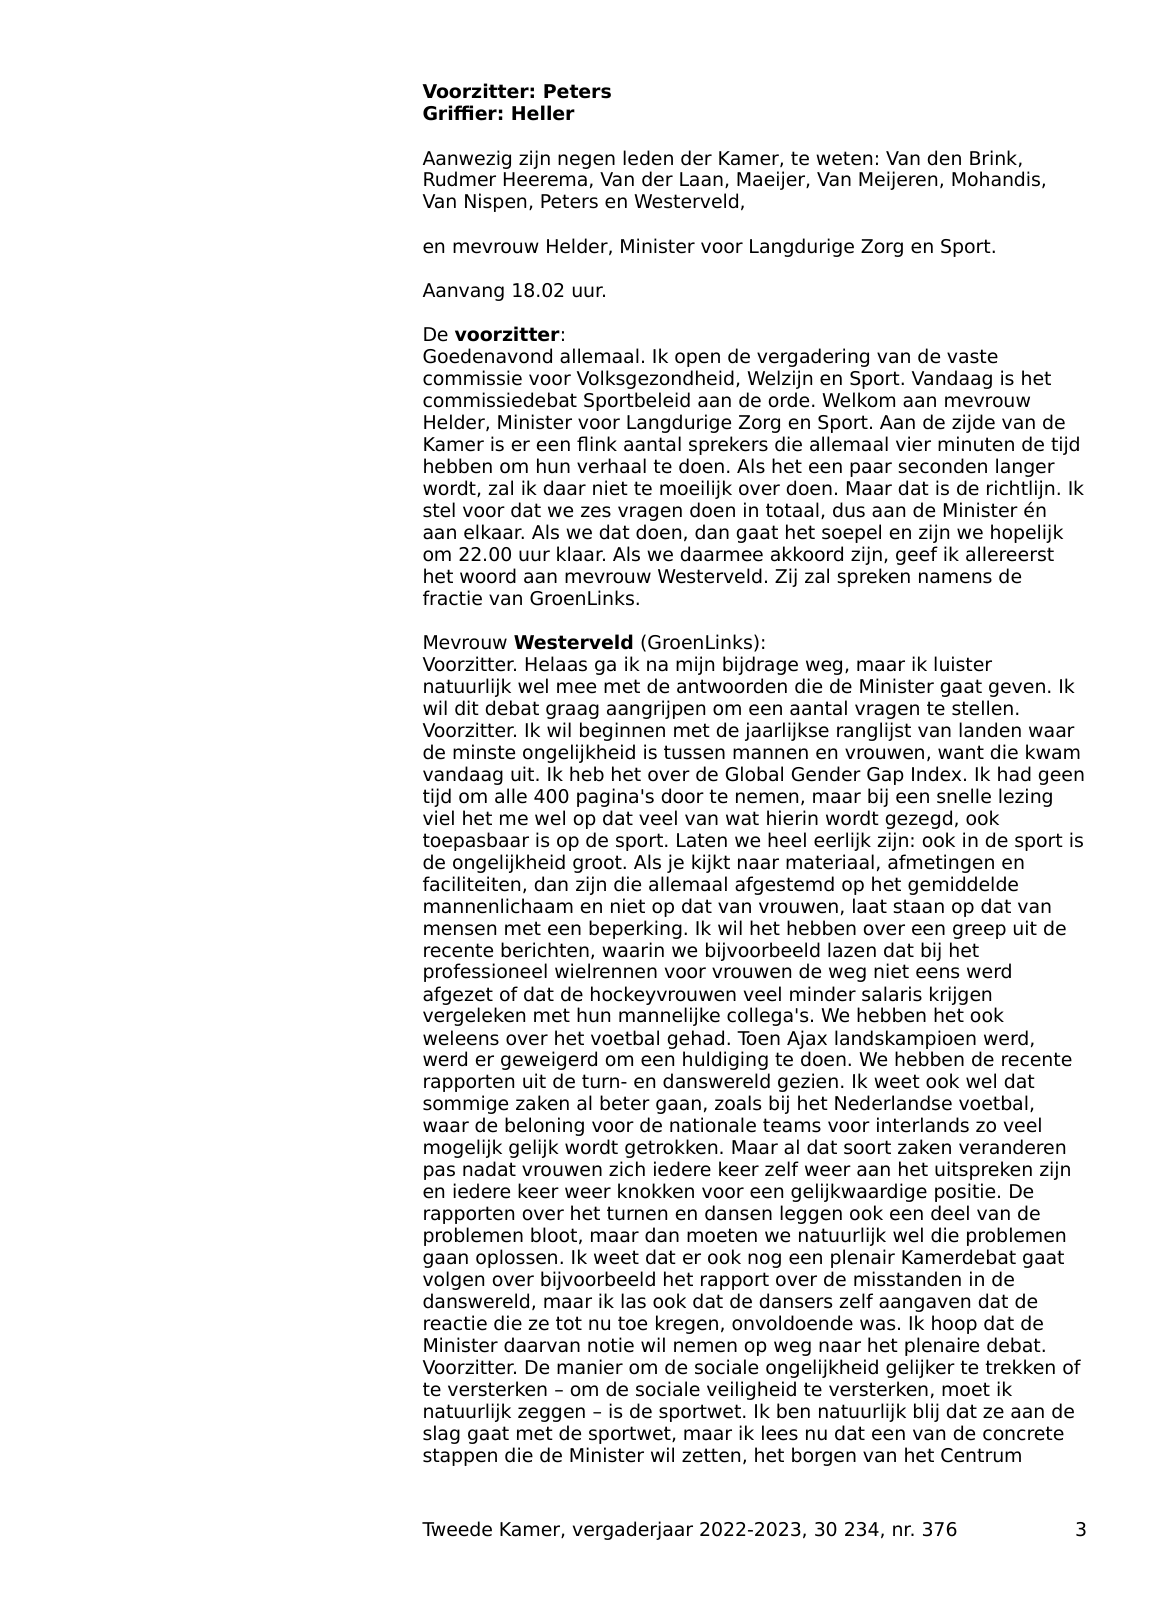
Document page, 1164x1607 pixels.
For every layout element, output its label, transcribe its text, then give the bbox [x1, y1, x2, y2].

text Aanvang 18.02 uur. [422, 280, 1087, 302]
text Voorzitter. Helaas ga ik na mijn bijdrage weg, maar ik luister natuurlijk wel mee met de antwoorden die de Minister gaat geven. Ik wil dit debat graag aangrijpen om een aantal vragen te stellen. [422, 654, 1087, 720]
text De voorzitter: [422, 324, 1087, 346]
text Aanwezig zijn negen leden der Kamer, te weten: Van den Brink, Rudmer Heerema, Van der Laan, Maeijer, Van Meijeren, Mohandis, Van Nispen, Peters en Westerveld, [422, 147, 1087, 213]
text Voorzitter. De manier om de sociale ongelijkheid gelijker te trekken of te versterken – om de sociale veiligheid te versterken, moet ik natuurlijk zeggen – is de sportwet. Ik ben natuurlijk blij dat ze aan de slag gaat met de sportwet, maar ik lees nu dat een van de concrete stappen die de Minister wil zetten, het borgen van het Centrum [422, 1357, 1087, 1467]
text Voorzitter. Ik wil beginnen met de jaarlijkse ranglijst van landen waar de minste ongelijkheid is tussen mannen en vrouwen, want die kwam vandaag uit. Ik heb het over de Global Gender Gap Index. Ik had geen tijd om alle 400 pagina's door te nemen, maar bij een snelle lezing viel het me wel op dat veel van wat hierin wordt gezegd, ook toepasbaar is op de sport. Laten we heel eerlijk zijn: ook in de sport is de ongelijkheid groot. Als je kijkt naar materiaal, afmetingen en faciliteiten, dan zijn die allemaal afgestemd op het gemiddelde mannenlichaam en niet op dat van vrouwen, laat staan op dat van mensen met een beperking. Ik wil het hebben over een greep uit de recente berichten, waarin we bijvoorbeeld lazen dat bij het professioneel wielrennen voor vrouwen de weg niet eens werd afgezet of dat de hockeyvrouwen veel minder salaris krijgen vergeleken met hun mannelijke collega's. We hebben het ook weleens over het voetbal gehad. Toen Ajax landskampioen werd, werd er geweigerd om een huldiging te doen. We hebben de recente rapporten uit de turn- en danswereld gezien. Ik weet ook wel dat sommige zaken al beter gaan, zoals bij het Nederlandse voetbal, waar de beloning voor de nationale teams voor interlands zo veel mogelijk gelijk wordt getrokken. Maar al dat soort zaken veranderen pas nadat vrouwen zich iedere keer zelf weer aan het uitspreken zijn en iedere keer weer knokken voor een gelijkwaardige positie. De rapporten over het turnen en dansen leggen ook een deel van de problemen bloot, maar dan moeten we natuurlijk wel die problemen gaan oplossen. Ik weet dat er ook nog een plenair Kamerdebat gaat volgen over bijvoorbeeld het rapport over de misstanden in de danswereld, maar ik las ook dat de dansers zelf aangaven dat de reactie die ze tot nu toe kregen, onvoldoende was. Ik hoop dat de Minister daarvan notie wil nemen op weg naar het plenaire debat. [422, 720, 1087, 1357]
text Goedenavond allemaal. Ik open de vergadering van de vaste commissie voor Volksgezondheid, Welzijn en Sport. Vandaag is het commissiedebat Sportbeleid aan de orde. Welkom aan mevrouw Helder, Minister voor Langdurige Zorg en Sport. Aan de zijde van de Kamer is er een flink aantal sprekers die allemaal vier minuten de tijd hebben om hun verhaal te doen. Als het een paar seconden langer wordt, zal ik daar niet te moeilijk over doen. Maar dat is de richtlijn. Ik stel voor dat we zes vragen doen in totaal, dus aan de Minister én aan elkaar. Als we dat doen, dan gaat het soepel en zijn we hopelijk om 22.00 uur klaar. Als we daarmee akkoord zijn, geef ik allereerst het woord aan mevrouw Westerveld. Zij zal spreken namens de fractie van GroenLinks. [422, 346, 1087, 609]
text Mevrouw Westerveld (GroenLinks): [422, 632, 1087, 654]
text Voorzitter: Peters [422, 81, 1087, 103]
text en mevrouw Helder, Minister voor Langdurige Zorg en Sport. [422, 236, 1087, 257]
text Griffier: Heller [422, 103, 1087, 125]
